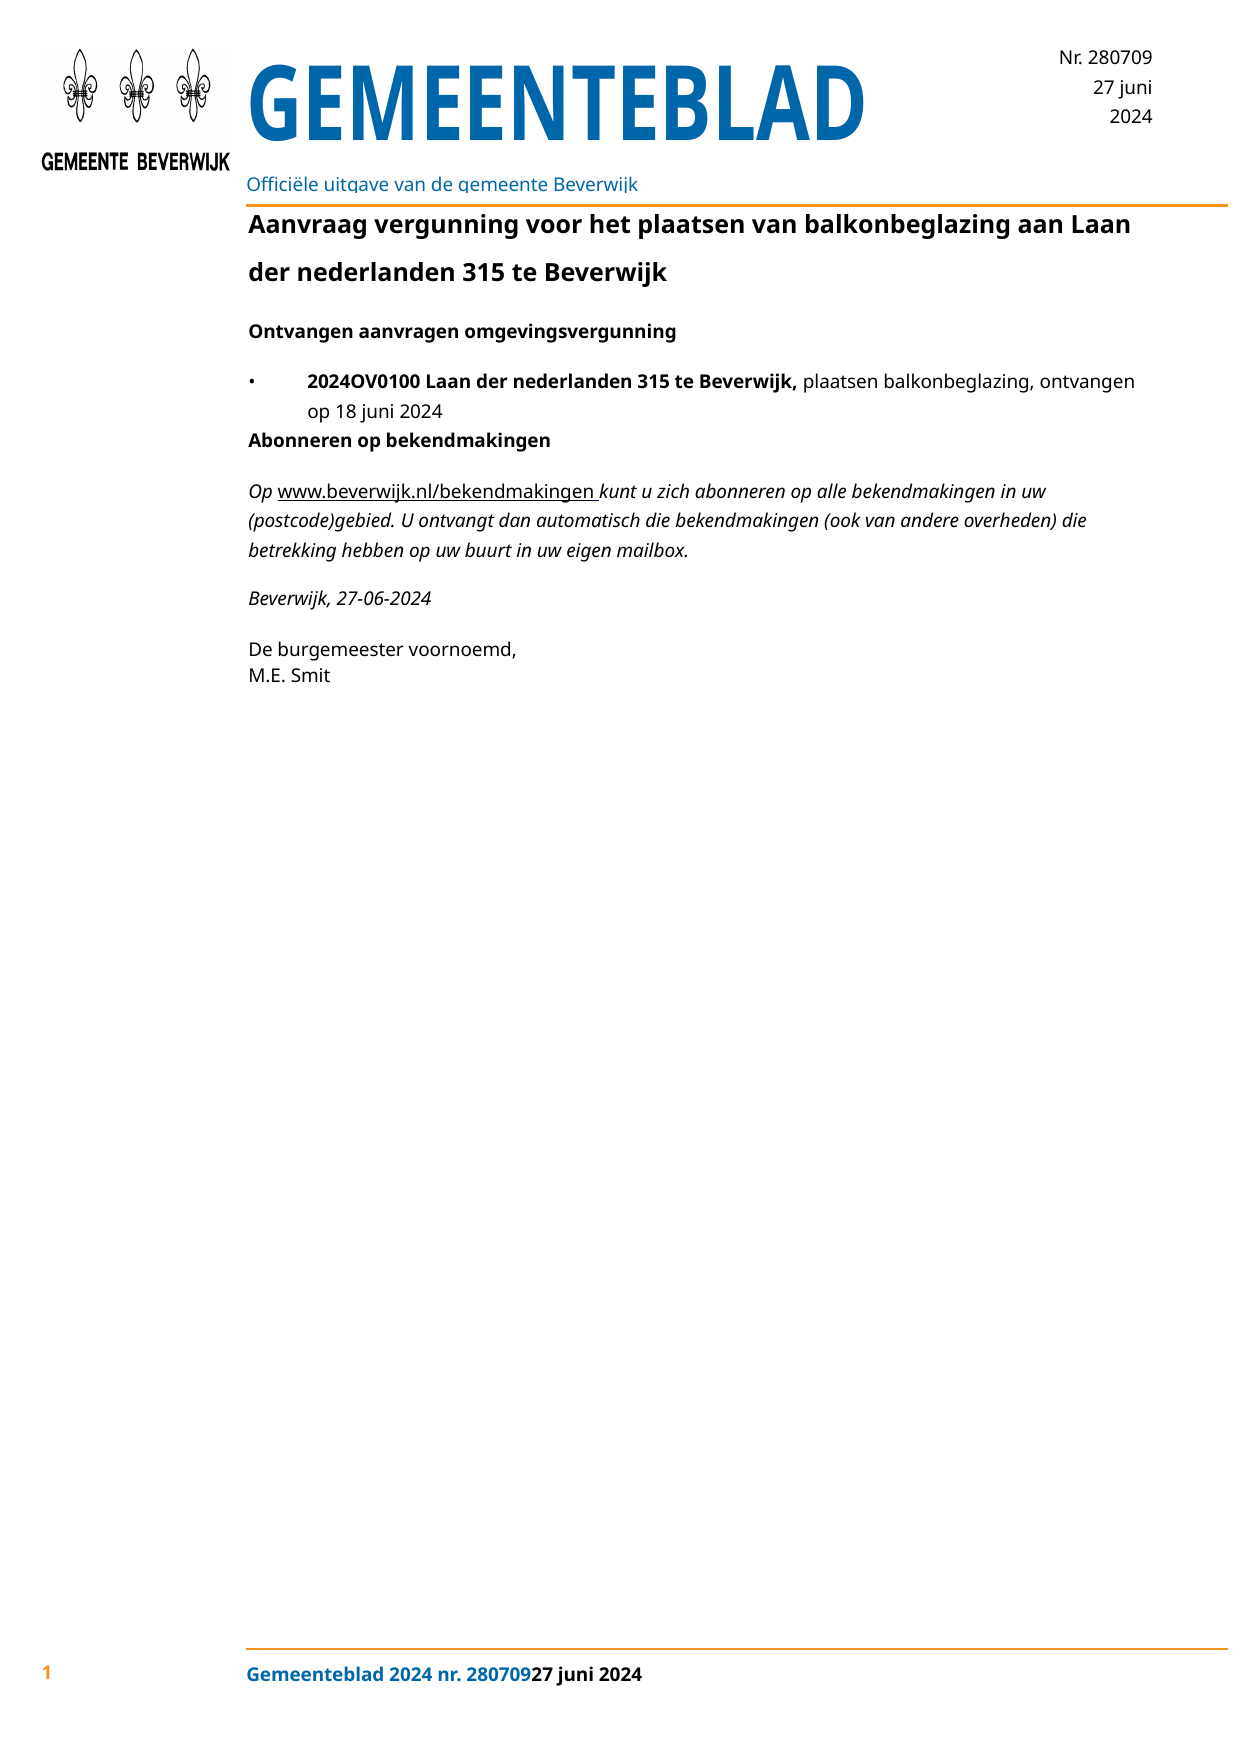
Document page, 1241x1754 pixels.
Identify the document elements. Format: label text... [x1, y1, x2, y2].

text Beverwijk, 27-06-2024 [248, 585, 1152, 611]
list 2024OV0100 Laan der nederlanden 315 te Beverwijk, plaatsen balkonbeglazing, ontvangen op 18 juni 2024 [248, 368, 1152, 424]
text Op www.beverwijk.nl/bekendmakingen kunt u zich abonneren op alle bekendmakingen in uw (postcode)gebied. U ontvangt dan automatisch die bekendmakingen (ook van andere overheden) die betrekking hebben op uw buurt in uw eigen mailbox. [248, 478, 1152, 563]
text Abonneren op bekendmakingen [248, 427, 1152, 453]
picture [41, 47, 231, 172]
text M.E. Smit [248, 662, 1152, 688]
text Ontvangen aanvragen omgevingsvergunning [248, 318, 1152, 344]
text Aanvraag vergunning voor het plaatsen van balkonbeglazing aan Laan der nederlanden 315 te Beverwijk [248, 207, 1152, 288]
text De burgemeester voornoemd, [248, 636, 1152, 662]
